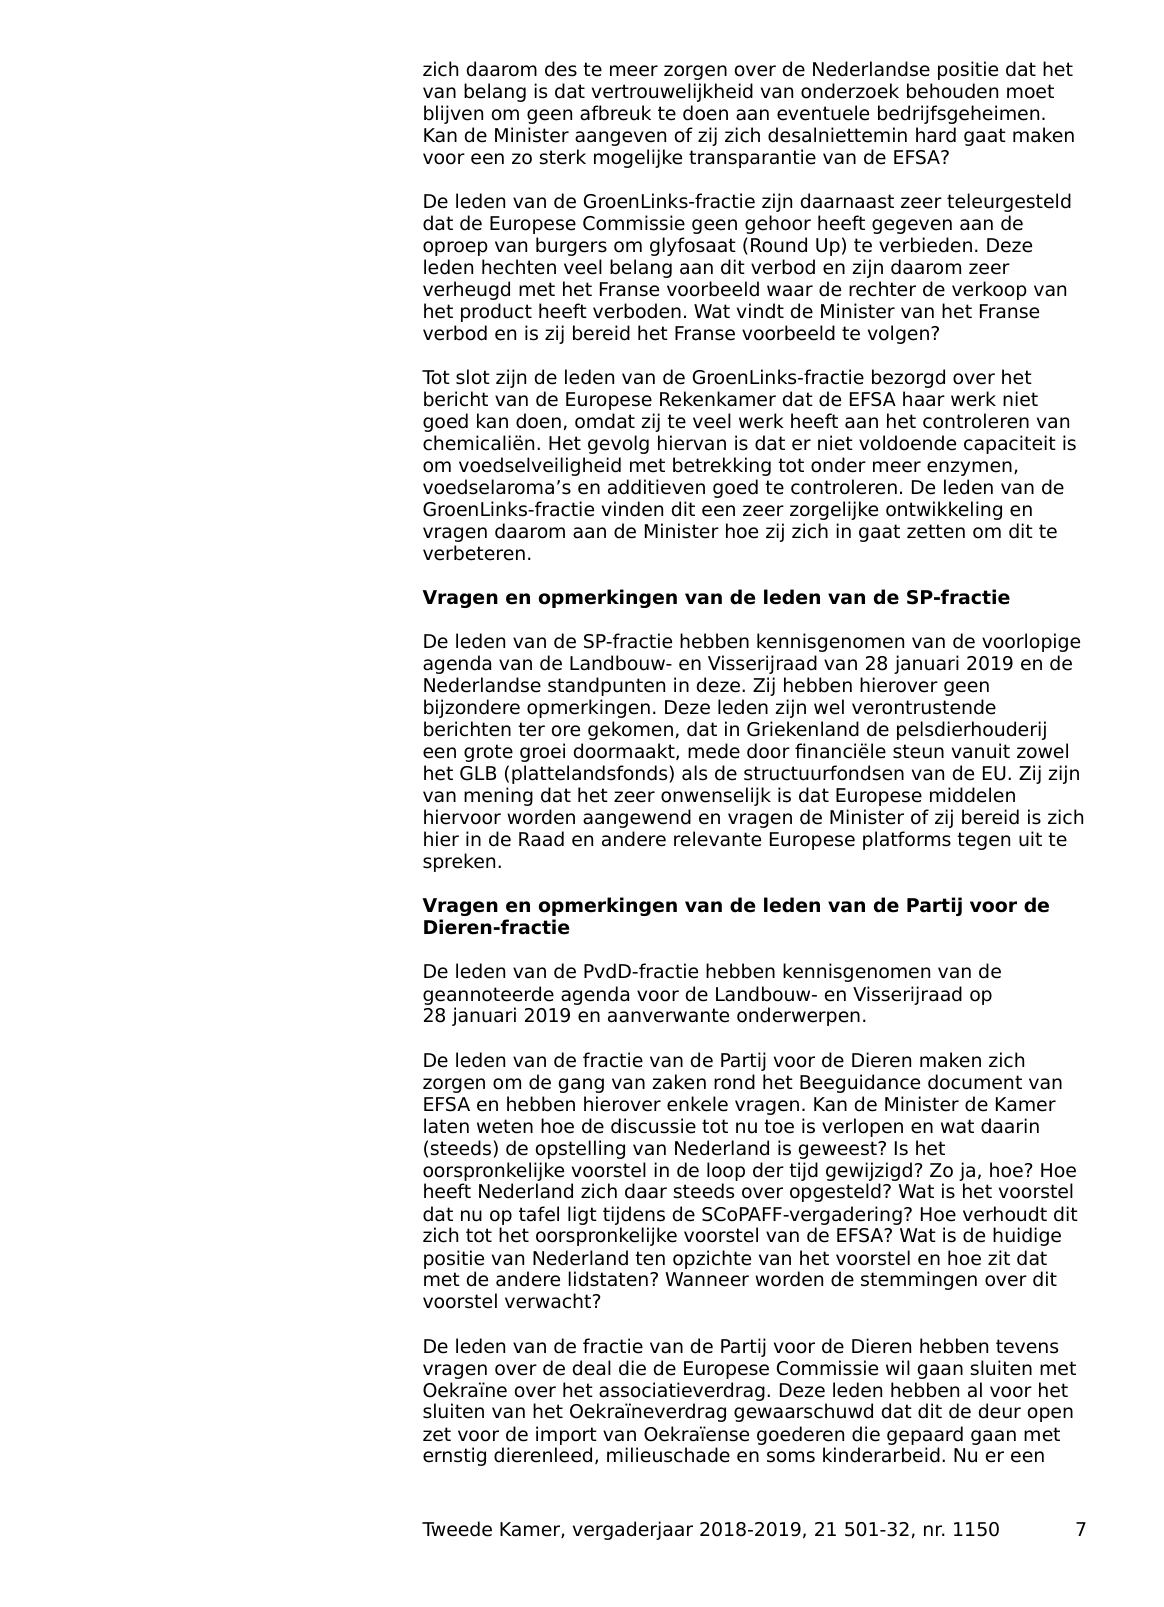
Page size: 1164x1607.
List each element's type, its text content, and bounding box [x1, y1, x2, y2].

text De leden van de SP-fractie hebben kennisgenomen van de voorlopige agenda van de Landbouw- en Visserijraad van 28 januari 2019 en de Nederlandse standpunten in deze. Zij hebben hierover geen bijzondere opmerkingen. Deze leden zijn wel verontrustende berichten ter ore gekomen, dat in Griekenland de pelsdierhouderij een grote groei doormaakt, mede door financiële steun vanuit zowel het GLB (plattelandsfonds) als de structuurfondsen van de EU. Zij zijn van mening dat het zeer onwenselijk is dat Europese middelen hiervoor worden aangewend en vragen de Minister of zij bereid is zich hier in de Raad en andere relevante Europese platforms tegen uit te spreken. [422, 631, 1087, 873]
text De leden van de PvdD-fractie hebben kennisgenomen van de geannoteerde agenda voor de Landbouw- en Visserijraad op 28 januari 2019 en aanverwante onderwerpen. [422, 961, 1087, 1027]
text Tot slot zijn de leden van de GroenLinks-fractie bezorgd over het bericht van de Europese Rekenkamer dat de EFSA haar werk niet goed kan doen, omdat zij te veel werk heeft aan het controleren van chemicaliën. Het gevolg hiervan is dat er niet voldoende capaciteit is om voedselveiligheid met betrekking tot onder meer enzymen, voedselaroma’s en additieven goed te controleren. De leden van de GroenLinks-fractie vinden dit een zeer zorgelijke ontwikkeling en vragen daarom aan de Minister hoe zij zich in gaat zetten om dit te verbeteren. [422, 367, 1087, 565]
text De leden van de fractie van de Partij voor de Dieren hebben tevens vragen over de deal die de Europese Commissie wil gaan sluiten met Oekraïne over het associatieverdrag. Deze leden hebben al voor het sluiten van het Oekraïneverdrag gewaarschuwd dat dit de deur open zet voor de import van Oekraïense goederen die gepaard gaan met ernstig dierenleed, milieuschade en soms kinderarbeid. Nu er een [422, 1336, 1087, 1467]
subtitle Vragen en opmerkingen van de leden van de SP-fractie [422, 587, 1087, 609]
subtitle Vragen en opmerkingen van de leden van de Partij voor de Dieren-fractie [422, 895, 1087, 939]
text zich daarom des te meer zorgen over de Nederlandse positie dat het van belang is dat vertrouwelijkheid van onderzoek behouden moet blijven om geen afbreuk te doen aan eventuele bedrijfsgeheimen. Kan de Minister aangeven of zij zich desalniettemin hard gaat maken voor een zo sterk mogelijke transparantie van de EFSA? [422, 59, 1087, 169]
text De leden van de fractie van de Partij voor de Dieren maken zich zorgen om de gang van zaken rond het Beeguidance document van EFSA en hebben hierover enkele vragen. Kan de Minister de Kamer laten weten hoe de discussie tot nu toe is verlopen en wat daarin (steeds) de opstelling van Nederland is geweest? Is het oorspronkelijke voorstel in de loop der tijd gewijzigd? Zo ja, hoe? Hoe heeft Nederland zich daar steeds over opgesteld? Wat is het voorstel dat nu op tafel ligt tijdens de SCoPAFF-vergadering? Hoe verhoudt dit zich tot het oorspronkelijke voorstel van de EFSA? Wat is de huidige positie van Nederland ten opzichte van het voorstel en hoe zit dat met de andere lidstaten? Wanneer worden de stemmingen over dit voorstel verwacht? [422, 1049, 1087, 1313]
text De leden van de GroenLinks-fractie zijn daarnaast zeer teleurgesteld dat de Europese Commissie geen gehoor heeft gegeven aan de oproep van burgers om glyfosaat (Round Up) te verbieden. Deze leden hechten veel belang aan dit verbod en zijn daarom zeer verheugd met het Franse voorbeeld waar de rechter de verkoop van het product heeft verboden. Wat vindt de Minister van het Franse verbod en is zij bereid het Franse voorbeeld te volgen? [422, 191, 1087, 345]
